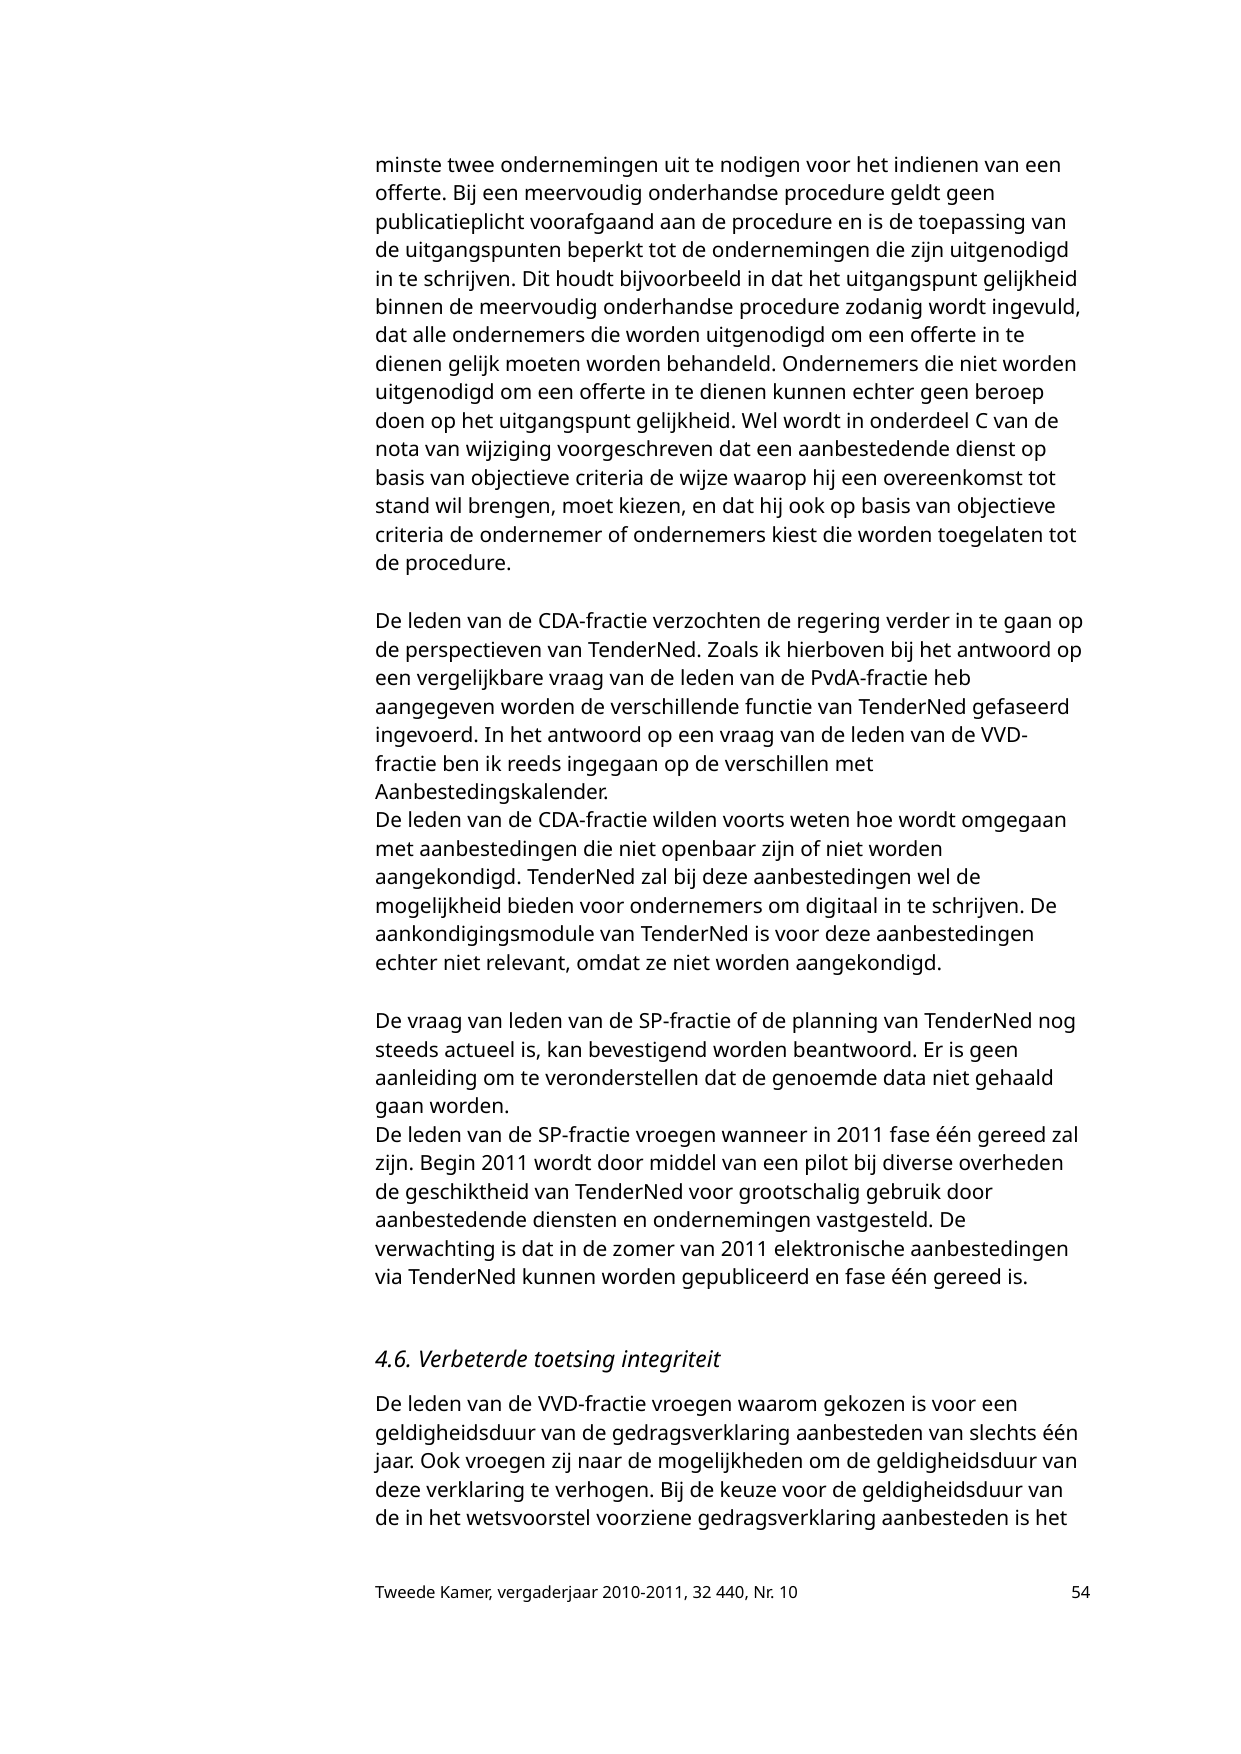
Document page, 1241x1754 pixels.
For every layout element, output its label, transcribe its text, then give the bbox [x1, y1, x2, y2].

text De leden van de CDA-fractie verzochten de regering verder in te gaan op de perspectieven van TenderNed. Zoals ik hierboven bij het antwoord op een vergelijkbare vraag van de leden van de PvdA-fractie heb aangegeven worden de verschillende functie van TenderNed gefaseerd ingevoerd. In het antwoord op een vraag van de leden van de VVD-fractie ben ik reeds ingegaan op de verschillen met Aanbestedingskalender. [375, 607, 1090, 806]
text De leden van de CDA-fractie wilden voorts weten hoe wordt omgegaan met aanbestedingen die niet openbaar zijn of niet worden aangekondigd. TenderNed zal bij deze aanbestedingen wel de mogelijkheid bieden voor ondernemers om digitaal in te schrijven. De aankondigingsmodule van TenderNed is voor deze aanbestedingen echter niet relevant, omdat ze niet worden aangekondigd. [375, 806, 1090, 976]
subtitle 4.6. Verbeterde toetsing integriteit [375, 1343, 1090, 1374]
text De vraag van leden van de SP-fractie of de planning van TenderNed nog steeds actueel is, kan bevestigend worden beantwoord. Er is geen aanleiding om te veronderstellen dat de genoemde data niet gehaald gaan worden. [375, 1006, 1090, 1120]
text De leden van de SP-fractie vroegen wanneer in 2011 fase één gereed zal zijn. Begin 2011 wordt door middel van een pilot bij diverse overheden de geschiktheid van TenderNed voor grootschalig gebruik door aanbestedende diensten en ondernemingen vastgesteld. De verwachting is dat in de zomer van 2011 elektronische aanbestedingen via TenderNed kunnen worden gepubliceerd en fase één gereed is. [375, 1120, 1090, 1291]
text minste twee ondernemingen uit te nodigen voor het indienen van een offerte. Bij een meervoudig onderhandse procedure geldt geen publicatieplicht voorafgaand aan de procedure en is de toepassing van de uitgangspunten beperkt tot de ondernemingen die zijn uitgenodigd in te schrijven. Dit houdt bijvoorbeeld in dat het uitgangspunt gelijkheid binnen de meervoudig onderhandse procedure zodanig wordt ingevuld, dat alle ondernemers die worden uitgenodigd om een offerte in te dienen gelijk moeten worden behandeld. Ondernemers die niet worden uitgenodigd om een offerte in te dienen kunnen echter geen beroep doen op het uitgangspunt gelijkheid. Wel wordt in onderdeel C van de nota van wijziging voorgeschreven dat een aanbestedende dienst op basis van objectieve criteria de wijze waarop hij een overeenkomst tot stand wil brengen, moet kiezen, en dat hij ook op basis van objectieve criteria de ondernemer of ondernemers kiest die worden toegelaten tot de procedure. [375, 150, 1090, 577]
text De leden van de VVD-fractie vroegen waarom gekozen is voor een geldigheidsduur van de gedragsverklaring aanbesteden van slechts één jaar. Ook vroegen zij naar de mogelijkheden om de geldigheidsduur van deze verklaring te verhogen. Bij de keuze voor de geldigheidsduur van de in het wetsvoorstel voorziene gedragsverklaring aanbesteden is het [375, 1389, 1090, 1532]
